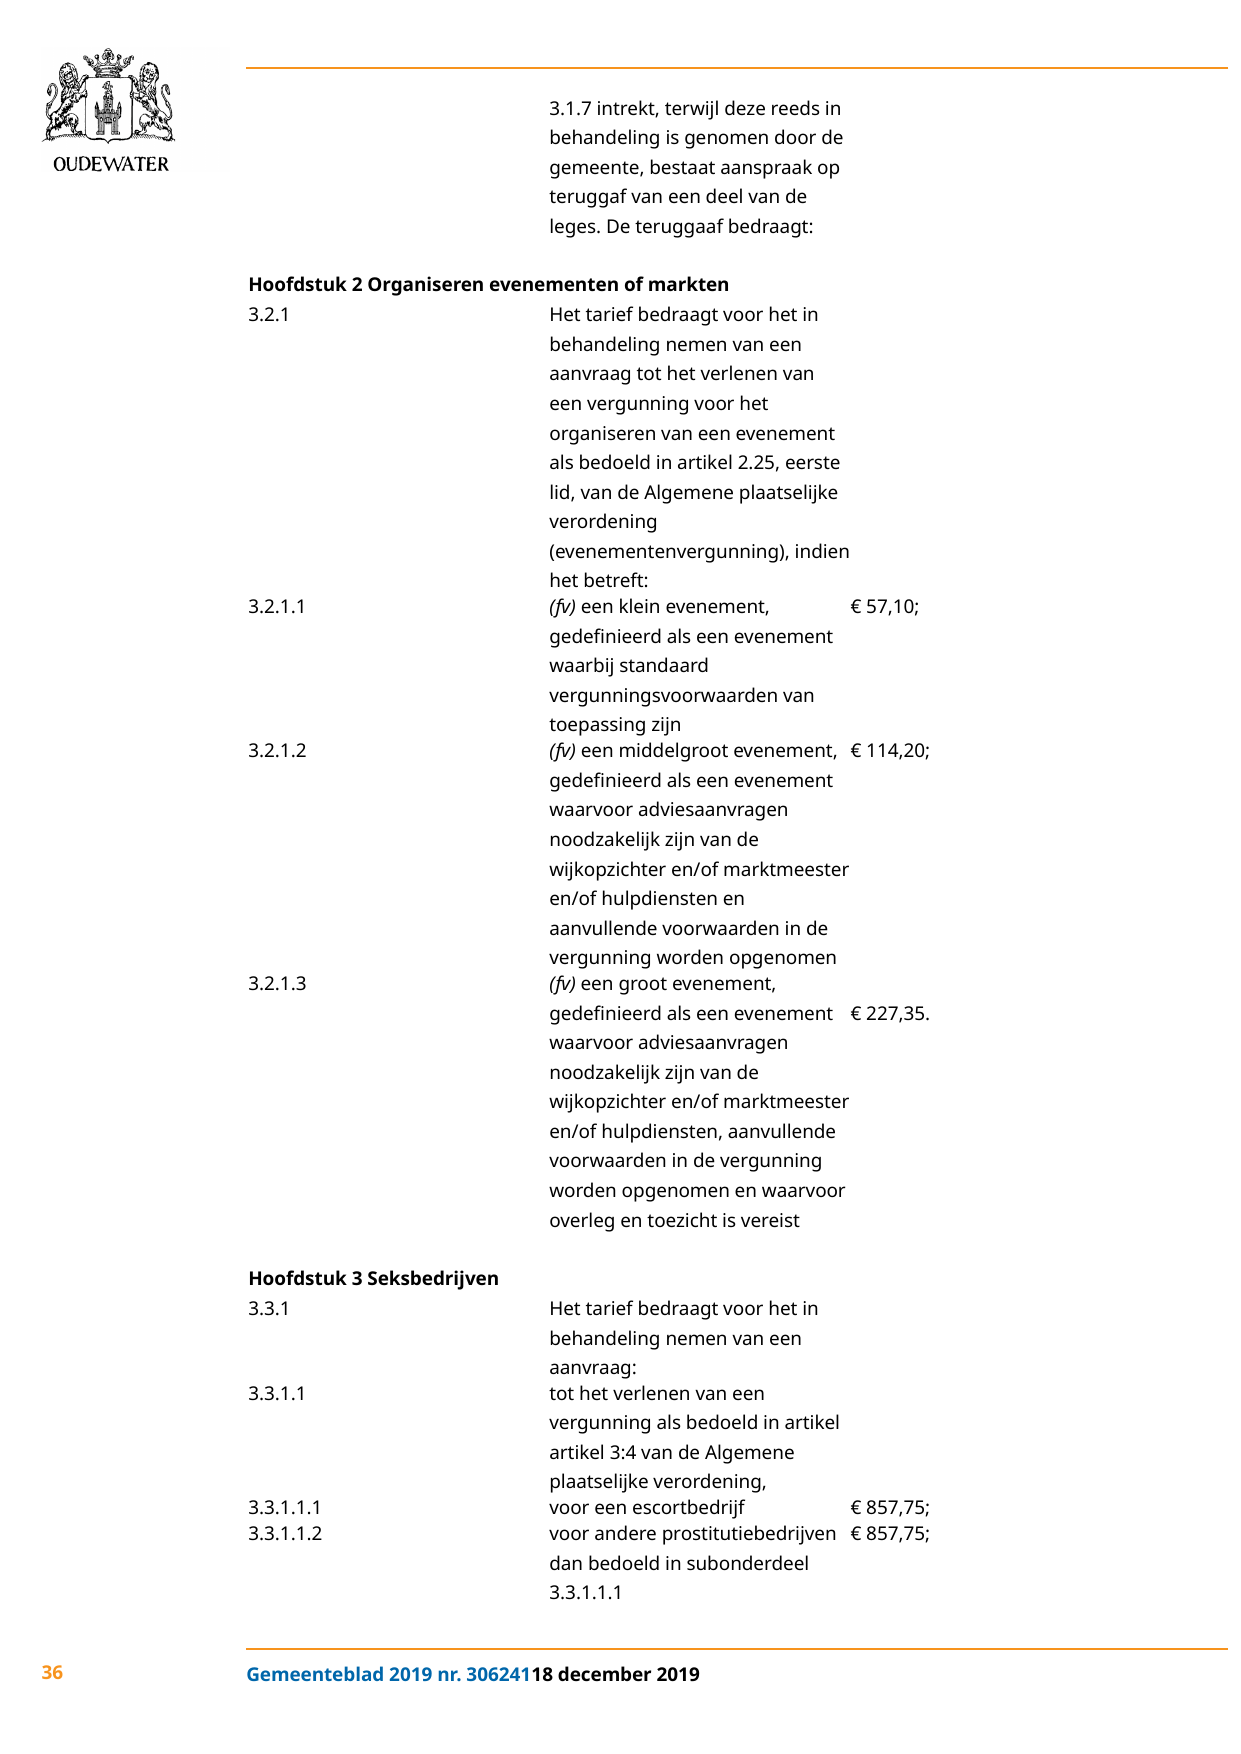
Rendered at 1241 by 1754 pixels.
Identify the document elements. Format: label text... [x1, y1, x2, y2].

text Hoofdstuk 3 Seksbedrijven [248, 1265, 1152, 1291]
text Hoofdstuk 2 Organiseren evenementen of markten [248, 272, 1152, 297]
table_header [850, 301, 1152, 593]
table_header 3.2.1 [248, 301, 549, 593]
picture [41, 47, 231, 172]
table_cell € 857,75; [850, 1520, 1152, 1605]
table_cell (fv) een middelgroot evenement, gedefinieerd als een evenement waarvoor adviesaanvragen noodzakelijk zijn van de wijkopzichter en/of marktmeester en/of hulpdiensten en aanvullende voorwaarden in de vergunning worden opgenomen [549, 738, 850, 970]
table_header 3.3.1 [248, 1295, 549, 1380]
table_cell voor een escortbedrijf [549, 1495, 850, 1520]
table_cell tot het verlenen van een vergunning als bedoeld in artikel artikel 3:4 van de Algemene plaatselijke verordening, [549, 1380, 850, 1494]
table_cell voor andere prostitutiebedrijven dan bedoeld in subonderdeel 3.3.1.1.1 [549, 1520, 850, 1605]
table_cell 3.3.1.1.1 [248, 1495, 549, 1520]
table_cell 3.2.1.3 [248, 970, 549, 1233]
table_cell (fv) een groot evenement, gedefinieerd als een evenement waarvoor adviesaanvragen noodzakelijk zijn van de wijkopzichter en/of marktmeester en/of hulpdiensten, aanvullende voorwaarden in de vergunning worden opgenomen en waarvoor overleg en toezicht is vereist [549, 970, 850, 1233]
table_cell € 57,10; [850, 593, 1152, 737]
table_cell [850, 95, 1152, 239]
table_cell 3.1.7 intrekt, terwijl deze reeds in behandeling is genomen door de gemeente, bestaat aanspraak op teruggaf van een deel van de leges. De teruggaaf bedraagt: [549, 95, 850, 239]
table_cell (fv) een klein evenement, gedefinieerd als een evenement waarbij standaard vergunningsvoorwaarden van toepassing zijn [549, 593, 850, 737]
table_cell [248, 95, 549, 239]
table_cell 3.3.1.1.2 [248, 1520, 549, 1605]
table_cell € 114,20; [850, 738, 1152, 970]
table_header Het tarief bedraagt voor het in behandeling nemen van een aanvraag: [549, 1295, 850, 1380]
table_cell 3.2.1.2 [248, 738, 549, 970]
table_header [850, 1295, 1152, 1380]
table_cell [850, 1380, 1152, 1494]
table_cell € 857,75; [850, 1495, 1152, 1520]
table_header Het tarief bedraagt voor het in behandeling nemen van een aanvraag tot het verlenen van een vergunning voor het organiseren van een evenement als bedoeld in artikel 2.25, eerste lid, van de Algemene plaatselijke verordening (evenementenvergunning), indien het betreft: [549, 301, 850, 593]
table_cell € 227,35. [850, 970, 1152, 1233]
table_cell 3.2.1.1 [248, 593, 549, 737]
table_cell 3.3.1.1 [248, 1380, 549, 1494]
